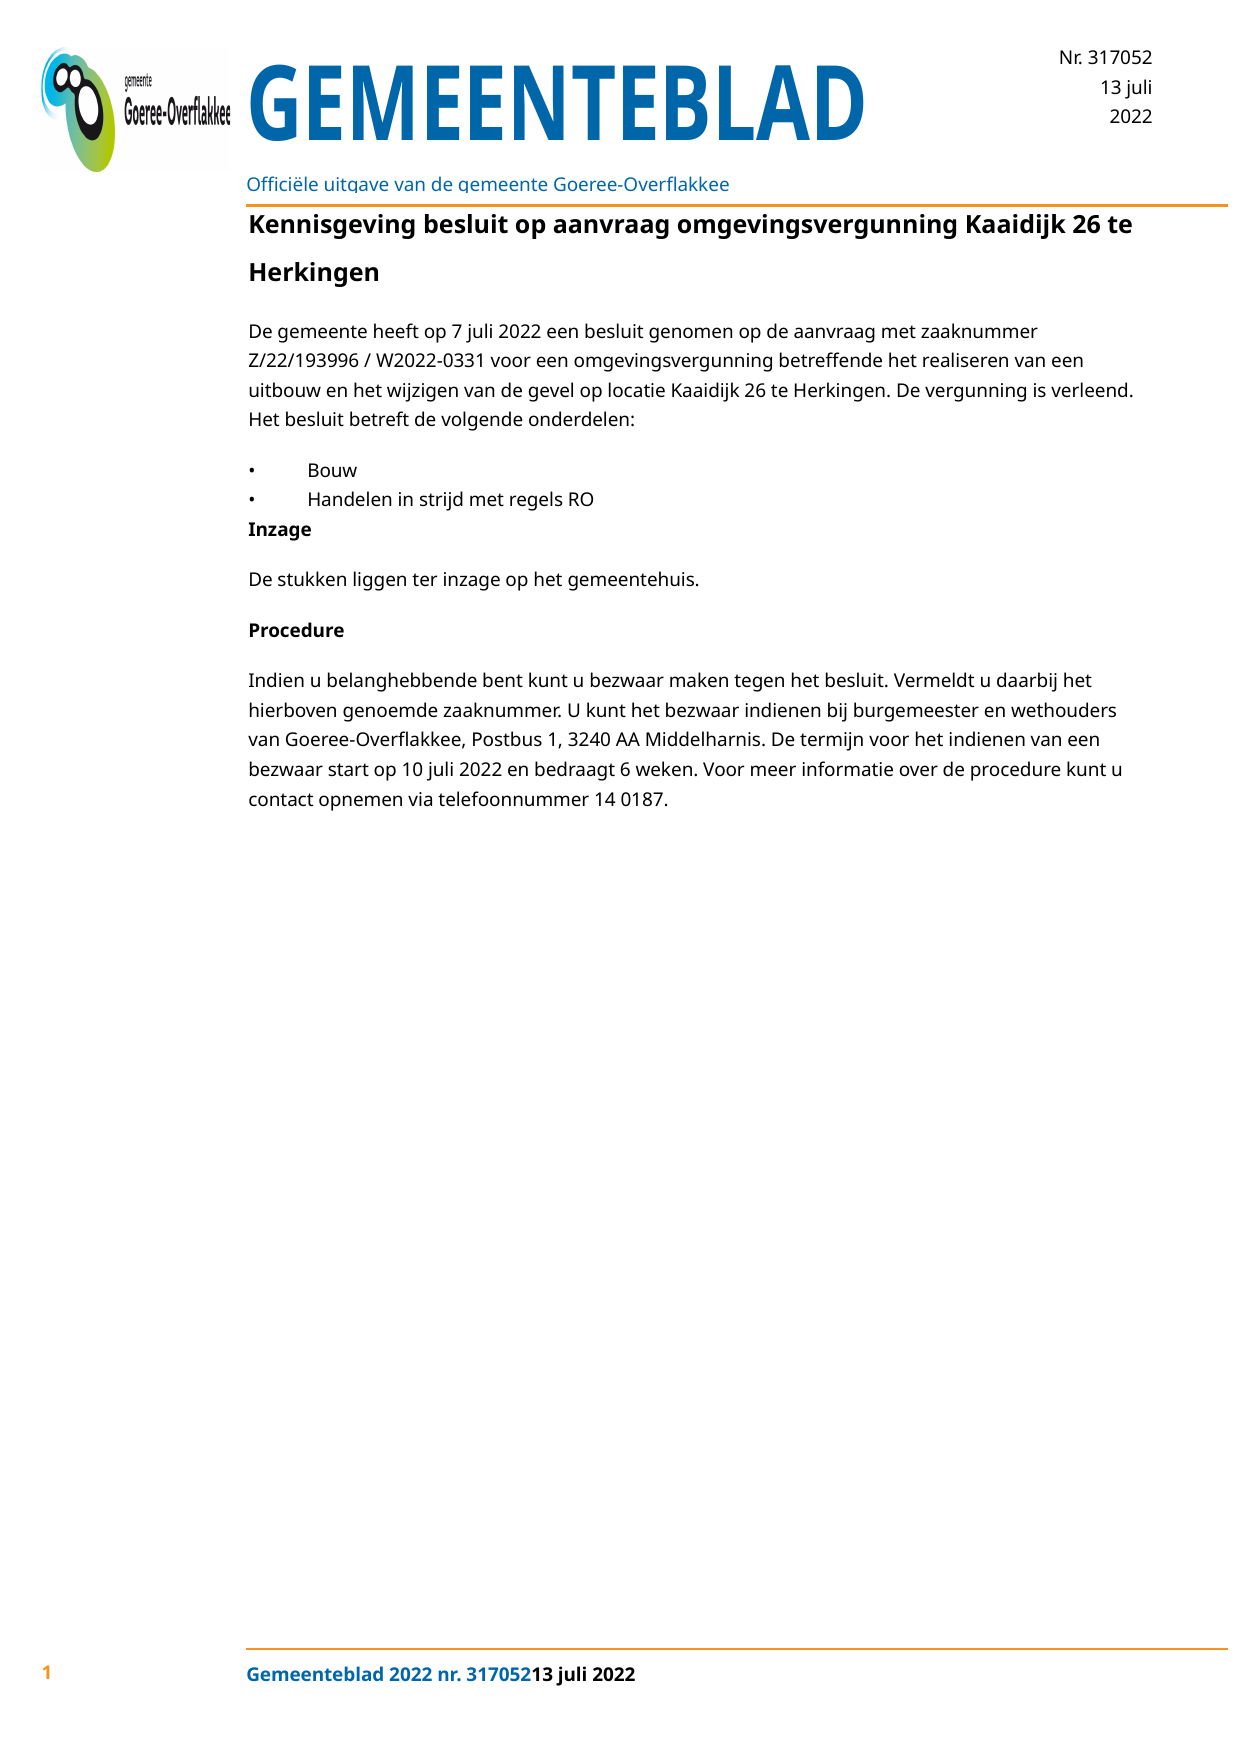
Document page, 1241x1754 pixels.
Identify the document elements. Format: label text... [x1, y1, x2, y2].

text De stukken liggen ter inzage op het gemeentehuis. [248, 567, 1152, 592]
picture [41, 47, 231, 172]
text Kennisgeving besluit op aanvraag omgevingsvergunning Kaaidijk 26 te Herkingen [248, 207, 1152, 288]
text Procedure [248, 617, 1152, 643]
list Bouw [248, 457, 1152, 483]
text Inzage [248, 516, 1152, 542]
text De gemeente heeft op 7 juli 2022 een besluit genomen op de aanvraag met zaaknummer Z/22/193996 / W2022-0331 voor een omgevingsvergunning betreffende het realiseren van een uitbouw en het wijzigen van de gevel op locatie Kaaidijk 26 te Herkingen. De vergunning is verleend. Het besluit betreft de volgende onderdelen: [248, 318, 1152, 432]
text Indien u belanghebbende bent kunt u bezwaar maken tegen het besluit. Vermeldt u daarbij het hierboven genoemde zaaknummer. U kunt het bezwaar indienen bij burgemeester en wethouders van Goeree-Overflakkee, Postbus 1, 3240 AA Middelharnis. De termijn voor het indienen van een bezwaar start op 10 juli 2022 en bedraagt 6 weken. Voor meer informatie over de procedure kunt u contact opnemen via telefoonnummer 14 0187. [248, 667, 1152, 812]
list Handelen in strijd met regels RO [248, 487, 1152, 512]
